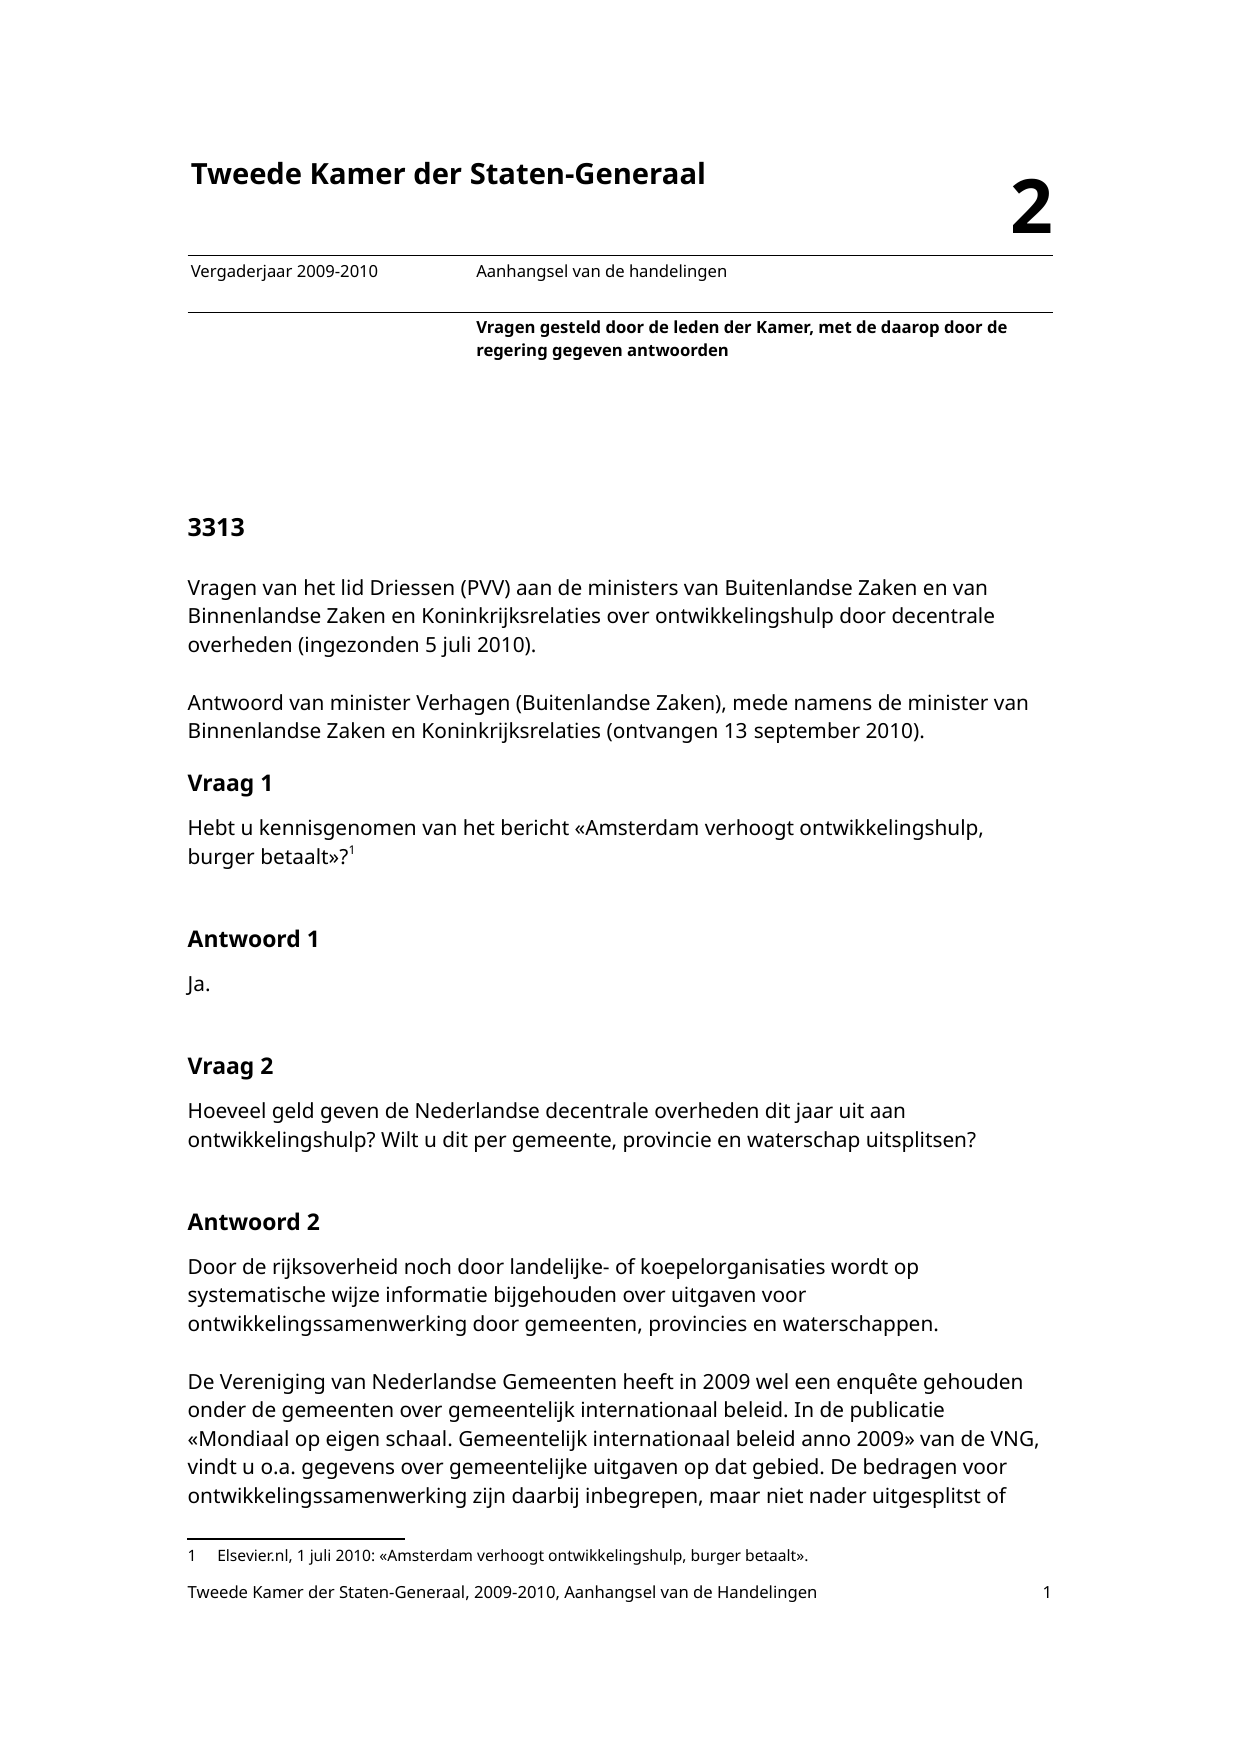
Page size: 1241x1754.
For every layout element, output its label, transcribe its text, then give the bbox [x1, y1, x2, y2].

text Ja. [187, 969, 1053, 997]
text Hebt u kennisgenomen van het bericht «Amsterdam verhoogt ontwikkelingshulp, burger betaalt»? [187, 813, 1053, 870]
table_cell Vragen gesteld door de leden der Kamer, met de daarop door de regering gegeven antwoorden [473, 313, 1053, 361]
subtitle Vraag 2 [187, 1050, 1053, 1081]
text Vragen van het lid Driessen (PVV) aan de ministers van Buitenlandse Zaken en van Binnenlandse Zaken en Koninkrijksrelaties over ontwikkelingshulp door decentrale overheden (ingezonden 5 juli 2010). [187, 573, 1053, 658]
subtitle Antwoord 1 [187, 923, 1053, 954]
table_header Tweede Kamer der Staten-Generaal [188, 150, 879, 255]
table_cell Aanhangsel van de handelingen [473, 256, 1053, 312]
subtitle Vraag 1 [187, 767, 1053, 798]
table_cell Vergaderjaar 2009-2010 [188, 256, 473, 312]
text Hoeveel geld geven de Nederlandse decentrale overheden dit jaar uit aan ontwikkelingshulp? Wilt u dit per gemeente, provincie en waterschap uitsplitsen? [187, 1096, 1053, 1153]
table_cell [188, 313, 473, 361]
text Door de rijksoverheid noch door landelijke- of koepelorganisaties wordt op systematische wijze informatie bijgehouden over uitgaven voor ontwikkelingssamenwerking door gemeenten, provincies en waterschappen. [187, 1252, 1053, 1337]
subtitle Antwoord 2 [187, 1206, 1053, 1237]
text Antwoord van minister Verhagen (Buitenlandse Zaken), mede namens de minister van Binnenlandse Zaken en Koninkrijksrelaties (ontvangen 13 september 2010). [187, 688, 1053, 745]
text De Vereniging van Nederlandse Gemeenten heeft in 2009 wel een enquête gehouden onder de gemeenten over gemeentelijk internationaal beleid. In de publicatie «Mondiaal op eigen schaal. Gemeentelijk internationaal beleid anno 2009» van de VNG, vindt u o.a. gegevens over gemeentelijke uitgaven op dat gebied. De bedragen voor ontwikkelingssamenwerking zijn daarbij inbegrepen, maar niet nader uitgesplitst of [187, 1367, 1053, 1509]
text Elsevier.nl, 1 juli 2010: «Amsterdam verhoogt ontwikkelingshulp, burger betaalt». [187, 1538, 1053, 1566]
table_header 2 [880, 150, 1053, 255]
text 3313 [187, 509, 1053, 543]
